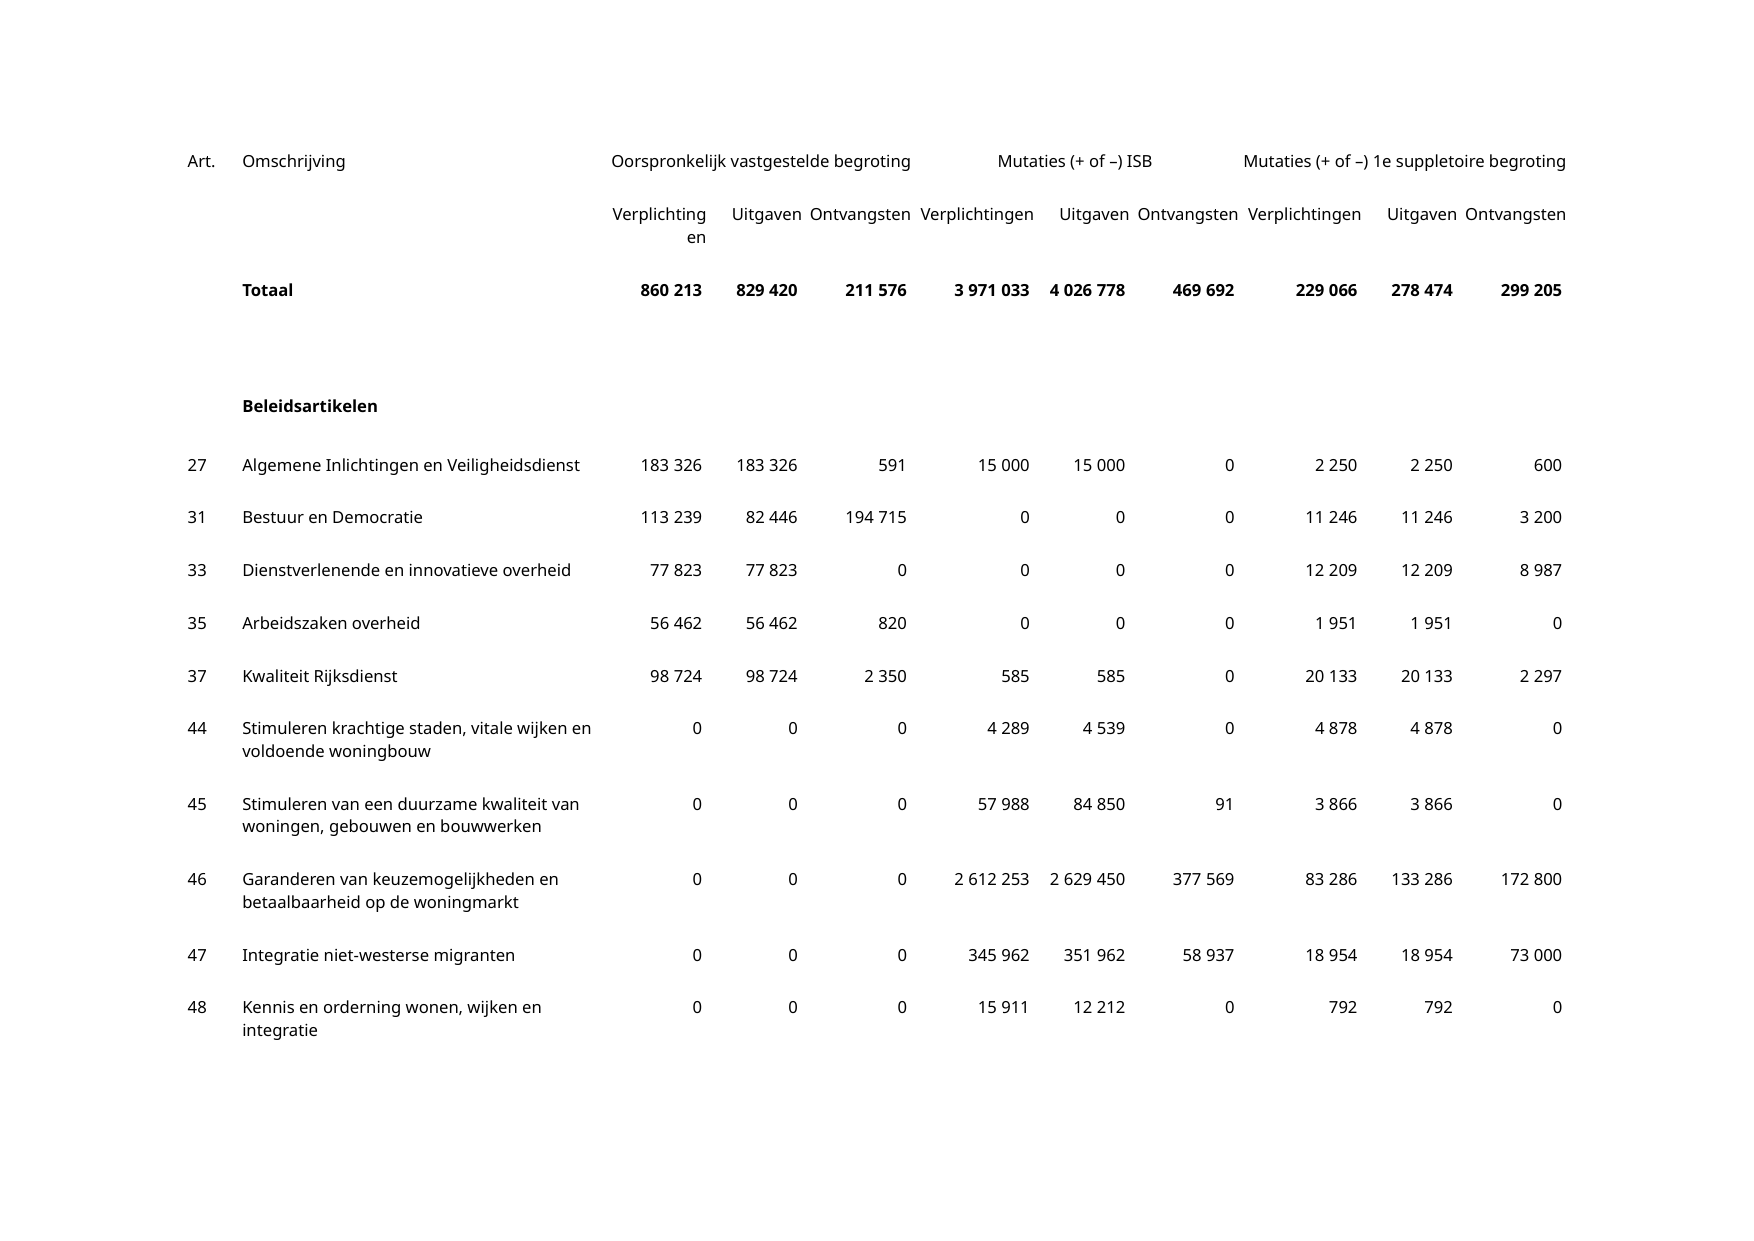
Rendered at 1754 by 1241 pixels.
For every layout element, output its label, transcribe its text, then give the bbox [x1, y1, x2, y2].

table_cell [911, 337, 1034, 395]
table_cell [611, 395, 706, 453]
table_cell 183 326 [611, 454, 706, 506]
table_cell 2 297 [1457, 664, 1566, 717]
table_cell 82 446 [706, 506, 802, 559]
table_cell 4 878 [1239, 717, 1361, 792]
table_cell 194 715 [802, 506, 911, 559]
table_cell 133 286 [1361, 868, 1457, 943]
table_cell 585 [911, 664, 1034, 717]
table_cell 3 971 033 [911, 278, 1034, 337]
table_cell [1129, 395, 1238, 453]
table_cell 0 [611, 943, 706, 996]
table_cell [706, 337, 802, 395]
table_cell 15 000 [1034, 454, 1129, 506]
table_cell [1361, 337, 1457, 395]
table_cell 0 [1034, 559, 1129, 612]
table_cell [1034, 395, 1129, 453]
table_cell Ontvangsten [1457, 203, 1566, 278]
table_cell 0 [1129, 996, 1238, 1071]
table_cell Totaal [242, 278, 611, 337]
table_cell 20 133 [1361, 664, 1457, 717]
table_cell [188, 395, 242, 453]
table_cell 0 [1457, 793, 1566, 868]
table_cell 0 [1457, 996, 1566, 1071]
table_cell 829 420 [706, 278, 802, 337]
table_cell 0 [1129, 717, 1238, 792]
table_cell 18 954 [1361, 943, 1457, 996]
table_cell 3 200 [1457, 506, 1566, 559]
table_cell 56 462 [611, 612, 706, 664]
table_cell 31 [188, 506, 242, 559]
table_cell [1034, 337, 1129, 395]
table_cell [188, 278, 242, 337]
table_cell 0 [706, 996, 802, 1071]
table_cell [1239, 395, 1361, 453]
table_cell [706, 395, 802, 453]
table_cell 47 [188, 943, 242, 996]
table_cell [802, 395, 911, 453]
table_cell 820 [802, 612, 911, 664]
table_cell 11 246 [1239, 506, 1361, 559]
table_cell Bestuur en Democratie [242, 506, 611, 559]
table_cell 18 954 [1239, 943, 1361, 996]
table_cell Garanderen van keuzemogelijkheden en betaalbaarheid op de woningmarkt [242, 868, 611, 943]
table_cell 469 692 [1129, 278, 1238, 337]
table_cell Stimuleren van een duurzame kwaliteit van woningen, gebouwen en bouwwerken [242, 793, 611, 868]
table_cell 792 [1361, 996, 1457, 1071]
table_cell 0 [1457, 612, 1566, 664]
table_cell 1 951 [1239, 612, 1361, 664]
table_cell 0 [1457, 717, 1566, 792]
table_cell 0 [1129, 454, 1238, 506]
table_cell 0 [611, 717, 706, 792]
table_cell 57 988 [911, 793, 1034, 868]
table_cell 113 239 [611, 506, 706, 559]
table_cell Uitgaven [1034, 203, 1129, 278]
table_cell 91 [1129, 793, 1238, 868]
table_cell 0 [1034, 612, 1129, 664]
table_cell 0 [802, 793, 911, 868]
table_cell 35 [188, 612, 242, 664]
table_cell 591 [802, 454, 911, 506]
table_header Omschrijving [242, 150, 611, 203]
table_cell 48 [188, 996, 242, 1071]
table_cell 0 [802, 943, 911, 996]
table_cell 33 [188, 559, 242, 612]
table_cell 0 [911, 559, 1034, 612]
table_cell 12 209 [1361, 559, 1457, 612]
table_cell 4 289 [911, 717, 1034, 792]
table_cell 0 [1034, 506, 1129, 559]
table_cell [1361, 395, 1457, 453]
table_cell Verplichtingen [911, 203, 1034, 278]
table_cell Uitgaven [1361, 203, 1457, 278]
table_cell 345 962 [911, 943, 1034, 996]
table_cell [188, 337, 242, 395]
table_cell 11 246 [1361, 506, 1457, 559]
table_cell 0 [706, 868, 802, 943]
table_cell 15 000 [911, 454, 1034, 506]
table_header Oorspronkelijk vastgestelde begroting [611, 150, 911, 203]
table_cell 229 066 [1239, 278, 1361, 337]
table_cell 278 474 [1361, 278, 1457, 337]
table_cell 1 951 [1361, 612, 1457, 664]
table_cell 77 823 [611, 559, 706, 612]
table_cell 46 [188, 868, 242, 943]
table_cell 299 205 [1457, 278, 1566, 337]
table_cell 12 212 [1034, 996, 1129, 1071]
table_cell Algemene Inlichtingen en Veiligheidsdienst [242, 454, 611, 506]
table_cell Dienstverlenende en innovatieve overheid [242, 559, 611, 612]
table_cell 20 133 [1239, 664, 1361, 717]
table_cell 15 911 [911, 996, 1034, 1071]
table_cell 83 286 [1239, 868, 1361, 943]
table_header Mutaties (+ of –) 1e suppletoire begroting [1239, 150, 1566, 203]
table_cell 27 [188, 454, 242, 506]
table_cell Arbeidszaken overheid [242, 612, 611, 664]
table_cell [1457, 395, 1566, 453]
table_cell 0 [911, 612, 1034, 664]
table_cell 0 [802, 996, 911, 1071]
table_cell [1129, 337, 1238, 395]
table_cell Verplichtingen [1239, 203, 1361, 278]
table_cell 8 987 [1457, 559, 1566, 612]
table_cell 860 213 [611, 278, 706, 337]
table_cell [242, 337, 611, 395]
table_cell Verplichtingen [611, 203, 706, 278]
table_cell 0 [1129, 612, 1238, 664]
table_cell 183 326 [706, 454, 802, 506]
table_cell 0 [1129, 559, 1238, 612]
table_cell 377 569 [1129, 868, 1238, 943]
table_cell 98 724 [706, 664, 802, 717]
table_cell 0 [1129, 506, 1238, 559]
table_cell 2 250 [1239, 454, 1361, 506]
table_cell 0 [611, 868, 706, 943]
table_cell 0 [706, 793, 802, 868]
table_cell 12 209 [1239, 559, 1361, 612]
table_cell 0 [911, 506, 1034, 559]
table_cell 0 [706, 717, 802, 792]
table_cell [242, 203, 611, 278]
table_cell 0 [802, 559, 911, 612]
table_cell 172 800 [1457, 868, 1566, 943]
table_cell 45 [188, 793, 242, 868]
table_cell 98 724 [611, 664, 706, 717]
table_cell [911, 395, 1034, 453]
table_cell 0 [802, 868, 911, 943]
table_cell 0 [802, 717, 911, 792]
table_cell [1239, 337, 1361, 395]
table_cell 2 250 [1361, 454, 1457, 506]
table_cell [611, 337, 706, 395]
table_cell [188, 203, 242, 278]
table_cell Ontvangsten [1129, 203, 1238, 278]
table_cell Uitgaven [706, 203, 802, 278]
table_cell 2 629 450 [1034, 868, 1129, 943]
table_cell 3 866 [1239, 793, 1361, 868]
table_cell 0 [611, 793, 706, 868]
table_cell 585 [1034, 664, 1129, 717]
table_cell 2 612 253 [911, 868, 1034, 943]
table_cell 2 350 [802, 664, 911, 717]
table_cell 4 539 [1034, 717, 1129, 792]
table_cell 84 850 [1034, 793, 1129, 868]
table_cell 0 [611, 996, 706, 1071]
table_cell [802, 337, 911, 395]
table_cell 44 [188, 717, 242, 792]
table_cell Beleidsartikelen [242, 395, 611, 453]
table_cell Kwaliteit Rijksdienst [242, 664, 611, 717]
table_cell 3 866 [1361, 793, 1457, 868]
table_cell 600 [1457, 454, 1566, 506]
table_cell Stimuleren krachtige staden, vitale wijken en voldoende woningbouw [242, 717, 611, 792]
table_cell 792 [1239, 996, 1361, 1071]
table_cell 58 937 [1129, 943, 1238, 996]
table_header Mutaties (+ of –) ISB [911, 150, 1238, 203]
table_cell 37 [188, 664, 242, 717]
table_cell Integratie niet-westerse migranten [242, 943, 611, 996]
table_cell Kennis en orderning wonen, wijken en integratie [242, 996, 611, 1071]
table_cell [1457, 337, 1566, 395]
table_cell 56 462 [706, 612, 802, 664]
table_cell Ontvangsten [802, 203, 911, 278]
table_cell 77 823 [706, 559, 802, 612]
table_cell 351 962 [1034, 943, 1129, 996]
table_cell 73 000 [1457, 943, 1566, 996]
table_cell 0 [1129, 664, 1238, 717]
table_cell 4 026 778 [1034, 278, 1129, 337]
table_cell 4 878 [1361, 717, 1457, 792]
table_cell 0 [706, 943, 802, 996]
table_header Art. [188, 150, 242, 203]
table_cell 211 576 [802, 278, 911, 337]
